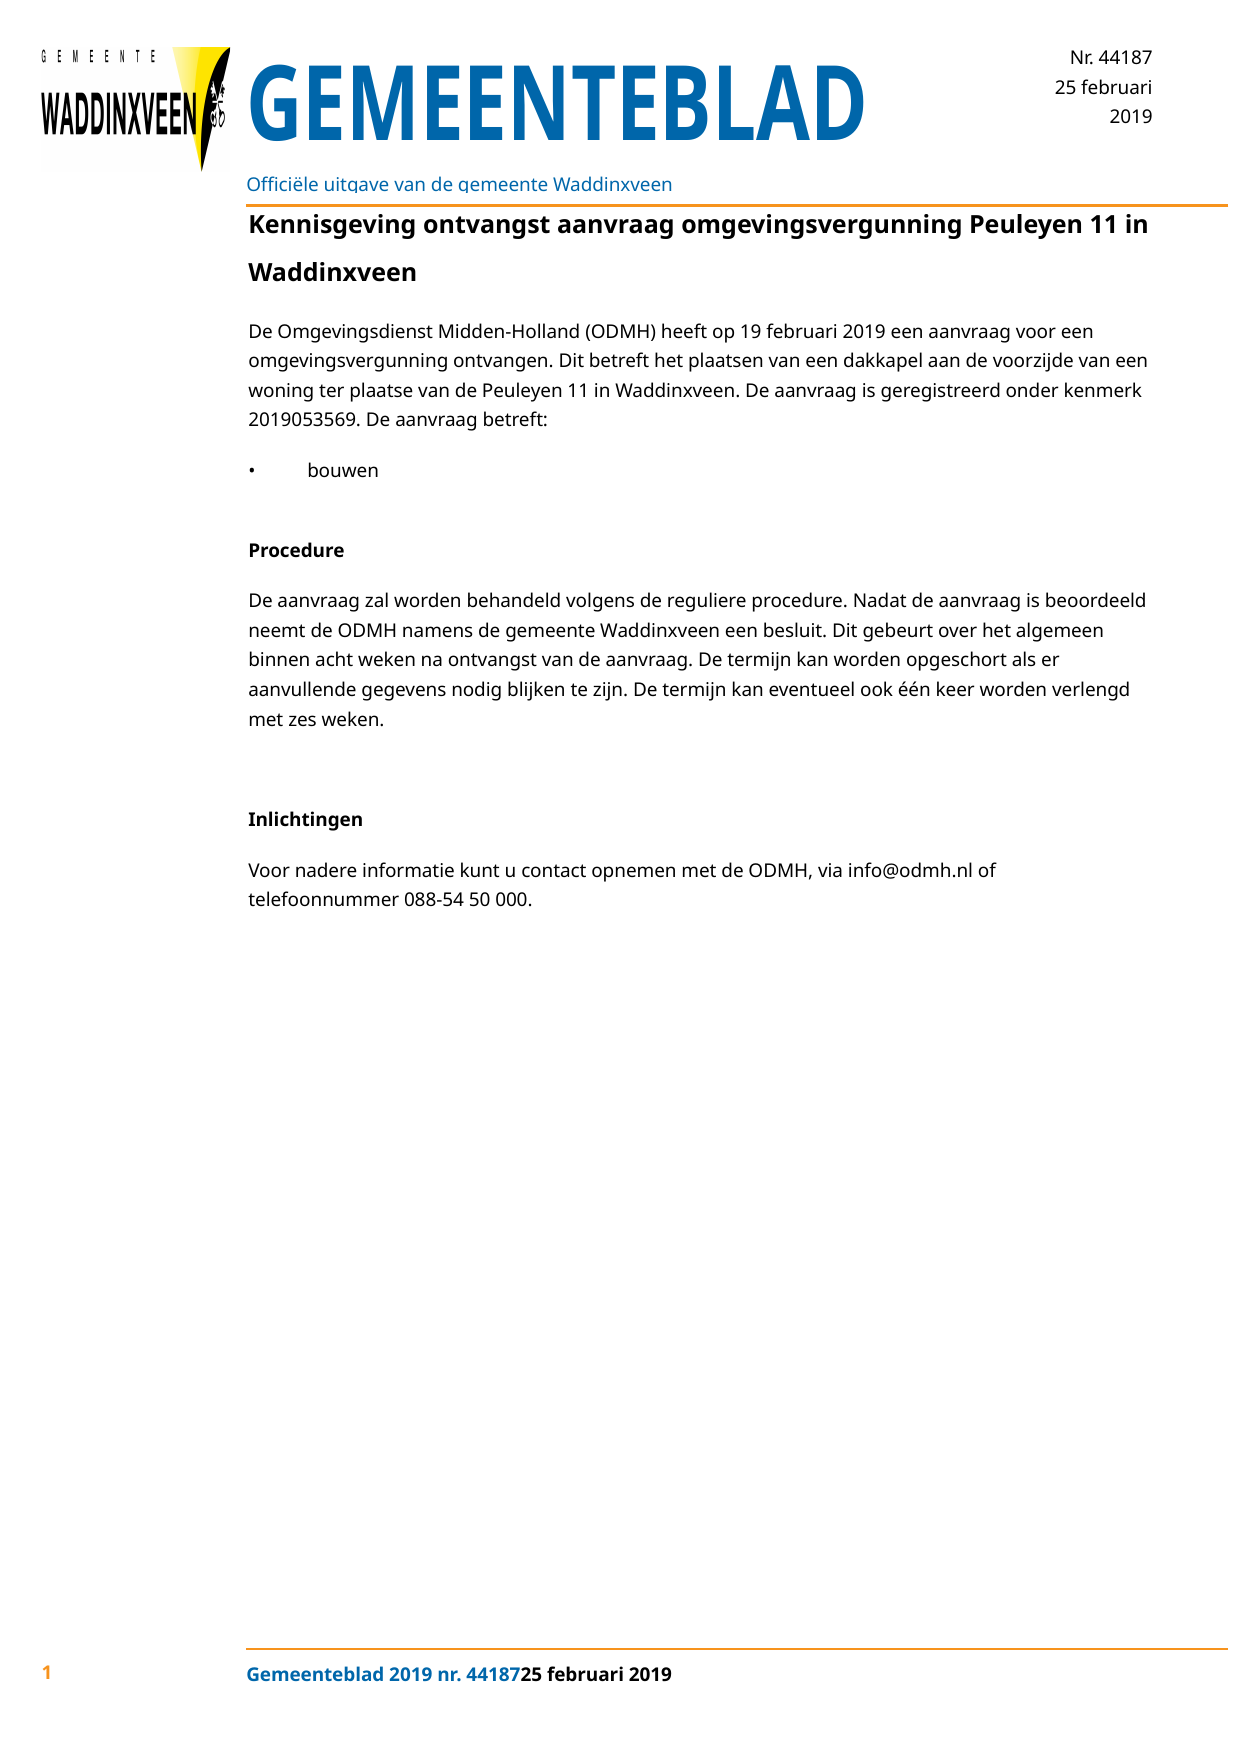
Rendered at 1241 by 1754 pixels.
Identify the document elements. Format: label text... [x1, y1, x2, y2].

text Kennisgeving ontvangst aanvraag omgevingsvergunning Peuleyen 11 in Waddinxveen [248, 207, 1152, 288]
text Inlichtingen [248, 807, 1152, 832]
text Voor nadere informatie kunt u contact opnemen met de ODMH, via info@odmh.nl of telefoonnummer 088-54 50 000. [248, 857, 1152, 912]
list bouwen [248, 457, 1152, 483]
text De Omgevingsdienst Midden-Holland (ODMH) heeft op 19 februari 2019 een aanvraag voor een omgevingsvergunning ontvangen. Dit betreft het plaatsen van een dakkapel aan de voorzijde van een woning ter plaatse van de Peuleyen 11 in Waddinxveen. De aanvraag is geregistreerd onder kenmerk 2019053569. De aanvraag betreft: [248, 318, 1152, 432]
picture [41, 47, 231, 172]
text Procedure [248, 537, 1152, 563]
text De aanvraag zal worden behandeld volgens de reguliere procedure. Nadat de aanvraag is beoordeeld neemt de ODMH namens de gemeente Waddinxveen een besluit. Dit gebeurt over het algemeen binnen acht weken na ontvangst van de aanvraag. De termijn kan worden opgeschort als er aanvullende gegevens nodig blijken te zijn. De termijn kan eventueel ook één keer worden verlengd met zes weken. [248, 587, 1152, 732]
